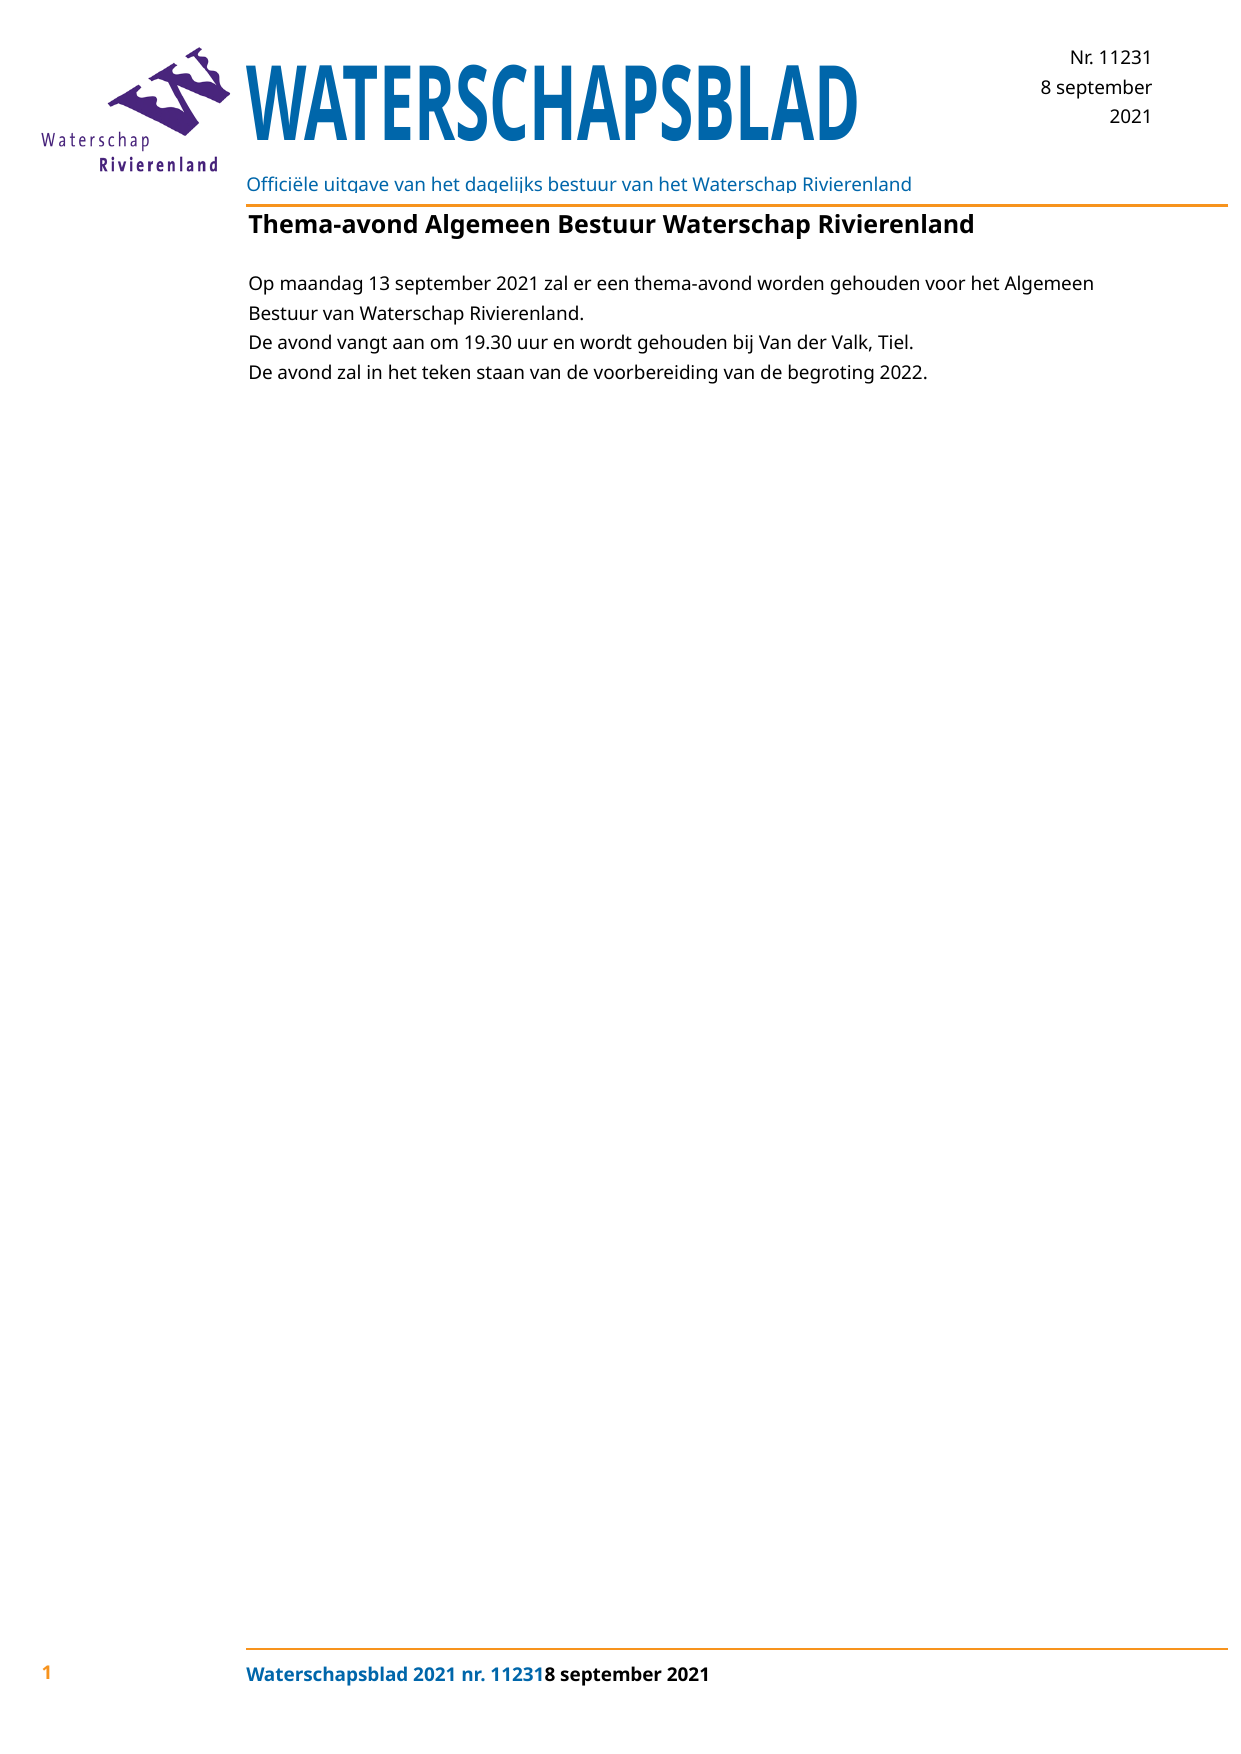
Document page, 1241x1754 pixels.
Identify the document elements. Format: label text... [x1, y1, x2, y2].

text Thema-avond Algemeen Bestuur Waterschap Rivierenland [248, 207, 1152, 241]
text De avond vangt aan om 19.30 uur en wordt gehouden bij Van der Valk, Tiel. [248, 329, 1152, 355]
text Op maandag 13 september 2021 zal er een thema-avond worden gehouden voor het Algemeen Bestuur van Waterschap Rivierenland. [248, 270, 1152, 326]
text De avond zal in het teken staan van de voorbereiding van de begroting 2022. [248, 359, 1152, 385]
picture [41, 47, 231, 172]
